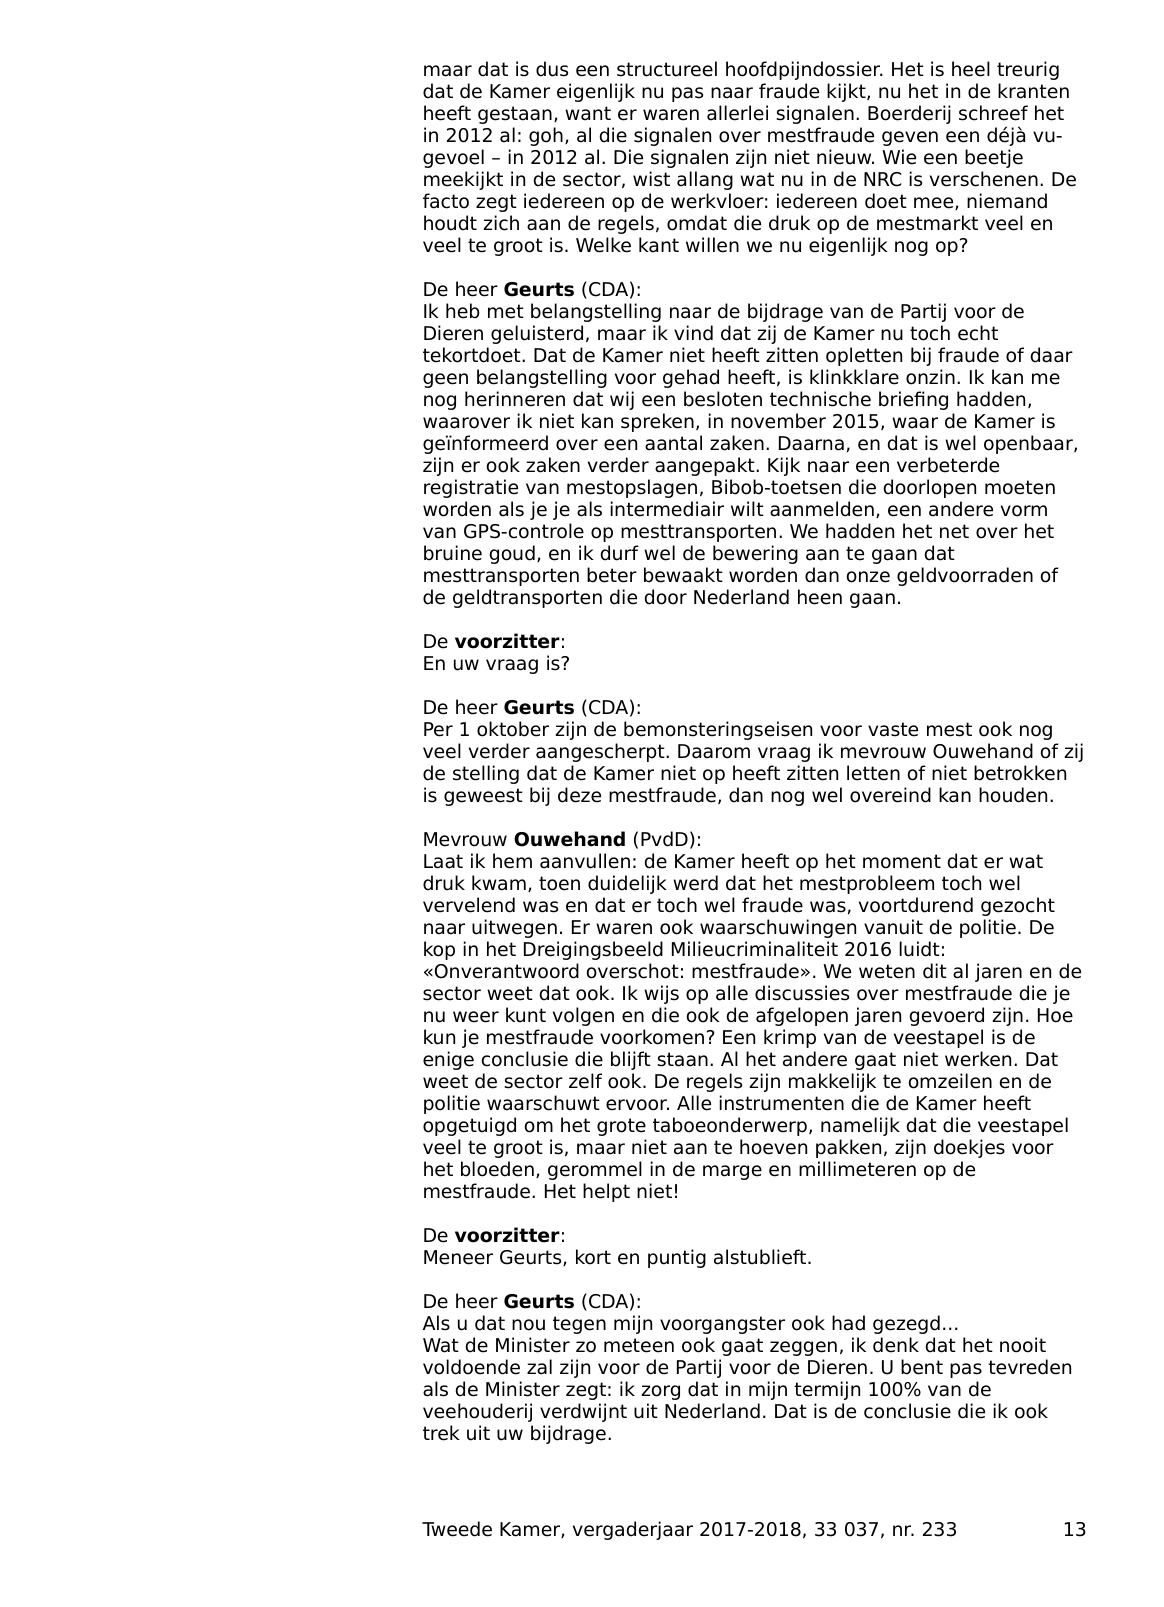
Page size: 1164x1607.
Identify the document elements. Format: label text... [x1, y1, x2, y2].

text De heer Geurts (CDA): [422, 1291, 1087, 1313]
text De heer Geurts (CDA): [422, 279, 1087, 301]
text Ik heb met belangstelling naar de bijdrage van de Partij voor de Dieren geluisterd, maar ik vind dat zij de Kamer nu toch echt tekortdoet. Dat de Kamer niet heeft zitten opletten bij fraude of daar geen belangstelling voor gehad heeft, is klinkklare onzin. Ik kan me nog herinneren dat wij een besloten technische briefing hadden, waarover ik niet kan spreken, in november 2015, waar de Kamer is geïnformeerd over een aantal zaken. Daarna, en dat is wel openbaar, zijn er ook zaken verder aangepakt. Kijk naar een verbeterde registratie van mestopslagen, Bibob-toetsen die doorlopen moeten worden als je je als intermediair wilt aanmelden, een andere vorm van GPS-controle op mesttransporten. We hadden het net over het bruine goud, en ik durf wel de bewering aan te gaan dat mesttransporten beter bewaakt worden dan onze geldvoorraden of de geldtransporten die door Nederland heen gaan. [422, 301, 1087, 609]
text Mevrouw Ouwehand (PvdD): [422, 829, 1087, 851]
text De voorzitter: [422, 1225, 1087, 1247]
text Als u dat nou tegen mijn voorgangster ook had gezegd... [422, 1313, 1087, 1335]
text maar dat is dus een structureel hoofdpijndossier. Het is heel treurig dat de Kamer eigenlijk nu pas naar fraude kijkt, nu het in de kranten heeft gestaan, want er waren allerlei signalen. Boerderij schreef het in 2012 al: goh, al die signalen over mestfraude geven een déjà vu-gevoel – in 2012 al. Die signalen zijn niet nieuw. Wie een beetje meekijkt in de sector, wist allang wat nu in de NRC is verschenen. De facto zegt iedereen op de werkvloer: iedereen doet mee, niemand houdt zich aan de regels, omdat die druk op de mestmarkt veel en veel te groot is. Welke kant willen we nu eigenlijk nog op? [422, 59, 1087, 257]
text Wat de Minister zo meteen ook gaat zeggen, ik denk dat het nooit voldoende zal zijn voor de Partij voor de Dieren. U bent pas tevreden als de Minister zegt: ik zorg dat in mijn termijn 100% van de veehouderij verdwijnt uit Nederland. Dat is de conclusie die ik ook trek uit uw bijdrage. [422, 1335, 1087, 1445]
text Per 1 oktober zijn de bemonsteringseisen voor vaste mest ook nog veel verder aangescherpt. Daarom vraag ik mevrouw Ouwehand of zij de stelling dat de Kamer niet op heeft zitten letten of niet betrokken is geweest bij deze mestfraude, dan nog wel overeind kan houden. [422, 719, 1087, 807]
text Laat ik hem aanvullen: de Kamer heeft op het moment dat er wat druk kwam, toen duidelijk werd dat het mestprobleem toch wel vervelend was en dat er toch wel fraude was, voortdurend gezocht naar uitwegen. Er waren ook waarschuwingen vanuit de politie. De kop in het Dreigingsbeeld Milieucriminaliteit 2016 luidt: «Onverantwoord overschot: mestfraude». We weten dit al jaren en de sector weet dat ook. Ik wijs op alle discussies over mestfraude die je nu weer kunt volgen en die ook de afgelopen jaren gevoerd zijn. Hoe kun je mestfraude voorkomen? Een krimp van de veestapel is de enige conclusie die blijft staan. Al het andere gaat niet werken. Dat weet de sector zelf ook. De regels zijn makkelijk te omzeilen en de politie waarschuwt ervoor. Alle instrumenten die de Kamer heeft opgetuigd om het grote taboeonderwerp, namelijk dat die veestapel veel te groot is, maar niet aan te hoeven pakken, zijn doekjes voor het bloeden, gerommel in de marge en millimeteren op de mestfraude. Het helpt niet! [422, 851, 1087, 1203]
text De voorzitter: [422, 631, 1087, 653]
text Meneer Geurts, kort en puntig alstublieft. [422, 1247, 1087, 1269]
text En uw vraag is? [422, 653, 1087, 675]
text De heer Geurts (CDA): [422, 697, 1087, 719]
